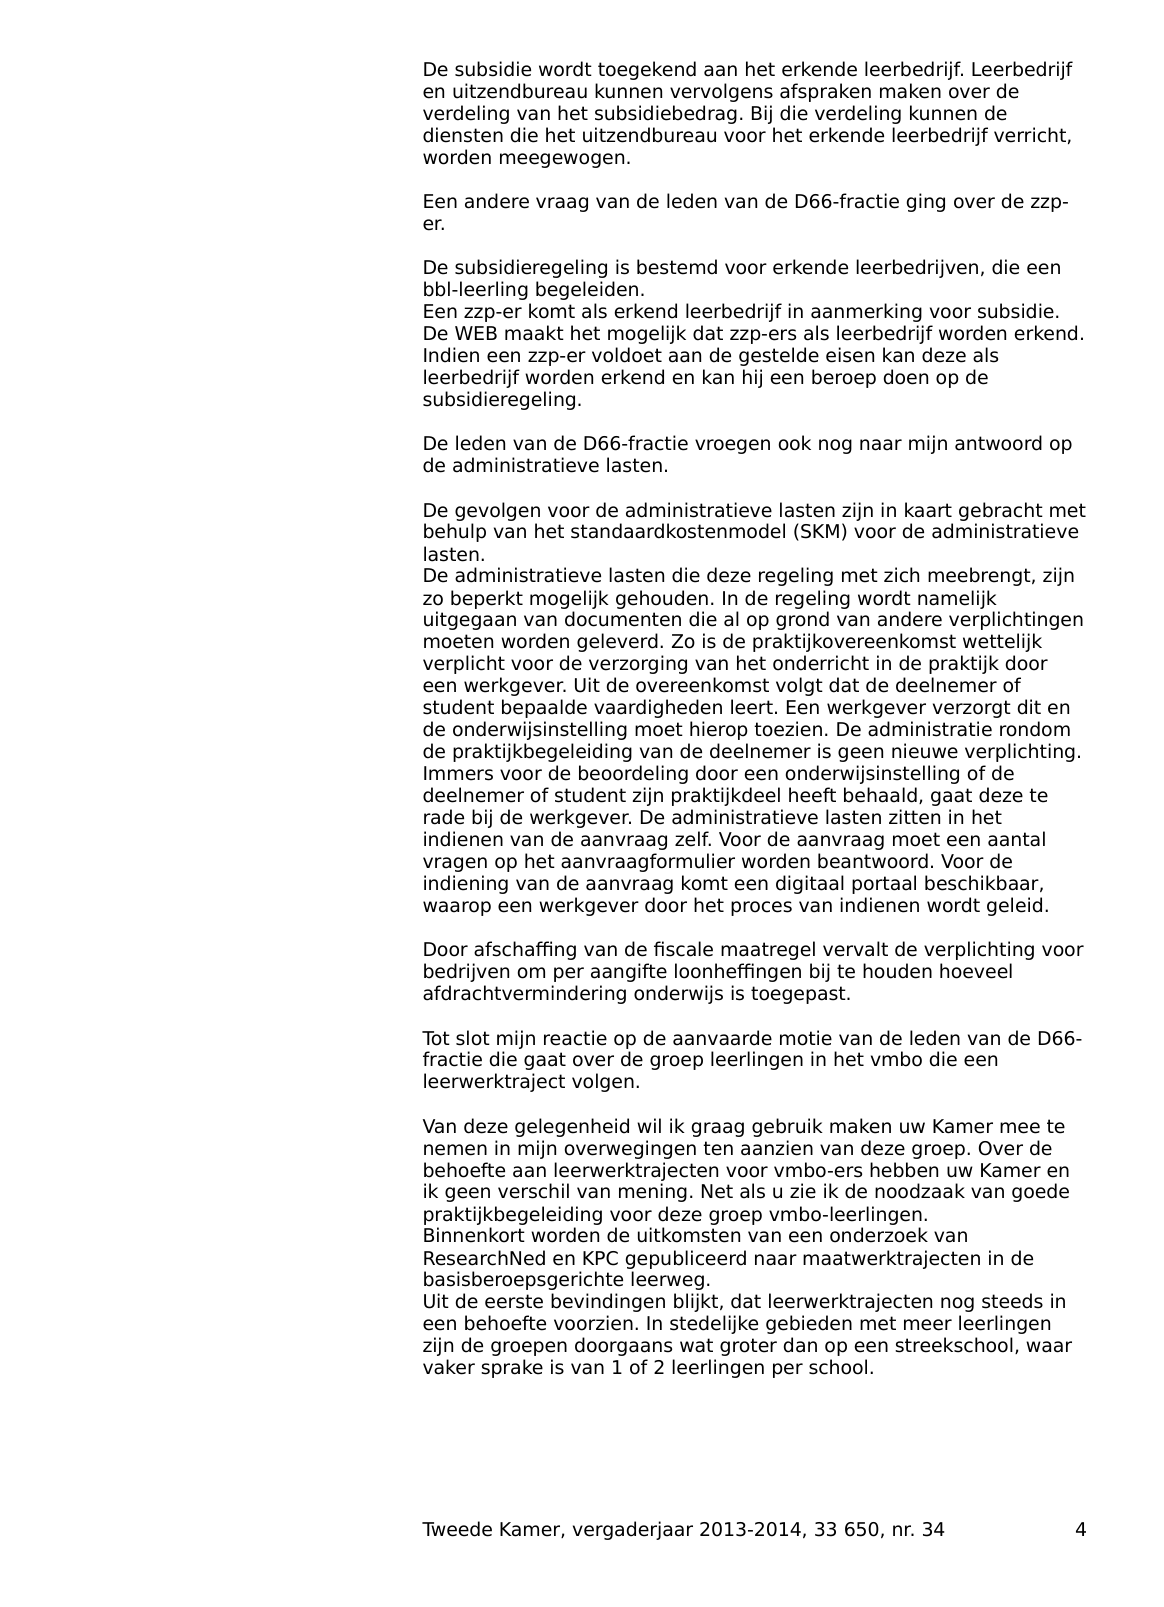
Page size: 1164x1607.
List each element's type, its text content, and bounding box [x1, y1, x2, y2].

text De subsidieregeling is bestemd voor erkende leerbedrijven, die een bbl-leerling begeleiden. [422, 257, 1087, 301]
text De gevolgen voor de administratieve lasten zijn in kaart gebracht met behulp van het standaardkostenmodel (SKM) voor de administratieve lasten. [422, 499, 1087, 565]
text Van deze gelegenheid wil ik graag gebruik maken uw Kamer mee te nemen in mijn overwegingen ten aanzien van deze groep. Over de behoefte aan leerwerktrajecten voor vmbo-ers hebben uw Kamer en ik geen verschil van mening. Net als u zie ik de noodzaak van goede praktijkbegeleiding voor deze groep vmbo-leerlingen. [422, 1116, 1087, 1225]
text Door afschaffing van de fiscale maatregel vervalt de verplichting voor bedrijven om per aangifte loonheffingen bij te houden hoeveel afdrachtvermindering onderwijs is toegepast. [422, 939, 1087, 1005]
text De administratieve lasten die deze regeling met zich meebrengt, zijn zo beperkt mogelijk gehouden. In de regeling wordt namelijk uitgegaan van documenten die al op grond van andere verplichtingen moeten worden geleverd. Zo is de praktijkovereenkomst wettelijk verplicht voor de verzorging van het onderricht in de praktijk door een werkgever. Uit de overeenkomst volgt dat de deelnemer of student bepaalde vaardigheden leert. Een werkgever verzorgt dit en de onderwijsinstelling moet hierop toezien. De administratie rondom de praktijkbegeleiding van de deelnemer is geen nieuwe verplichting. Immers voor de beoordeling door een onderwijsinstelling of de deelnemer of student zijn praktijkdeel heeft behaald, gaat deze te rade bij de werkgever. De administratieve lasten zitten in het indienen van de aanvraag zelf. Voor de aanvraag moet een aantal vragen op het aanvraagformulier worden beantwoord. Voor de indiening van de aanvraag komt een digitaal portaal beschikbaar, waarop een werkgever door het proces van indienen wordt geleid. [422, 565, 1087, 917]
text Binnenkort worden de uitkomsten van een onderzoek van ResearchNed en KPC gepubliceerd naar maatwerktrajecten in de basisberoepsgerichte leerweg. [422, 1225, 1087, 1291]
text De WEB maakt het mogelijk dat zzp-ers als leerbedrijf worden erkend. Indien een zzp-er voldoet aan de gestelde eisen kan deze als leerbedrijf worden erkend en kan hij een beroep doen op de subsidieregeling. [422, 323, 1087, 411]
text Een zzp-er komt als erkend leerbedrijf in aanmerking voor subsidie. [422, 301, 1087, 323]
text De leden van de D66-fractie vroegen ook nog naar mijn antwoord op de administratieve lasten. [422, 433, 1087, 477]
text Een andere vraag van de leden van de D66-fractie ging over de zzp-er. [422, 191, 1087, 235]
text Uit de eerste bevindingen blijkt, dat leerwerktrajecten nog steeds in een behoefte voorzien. In stedelijke gebieden met meer leerlingen zijn de groepen doorgaans wat groter dan op een streekschool, waar vaker sprake is van 1 of 2 leerlingen per school. [422, 1291, 1087, 1379]
text Tot slot mijn reactie op de aanvaarde motie van de leden van de D66-fractie die gaat over de groep leerlingen in het vmbo die een leerwerktraject volgen. [422, 1027, 1087, 1093]
text De subsidie wordt toegekend aan het erkende leerbedrijf. Leerbedrijf en uitzendbureau kunnen vervolgens afspraken maken over de verdeling van het subsidiebedrag. Bij die verdeling kunnen de diensten die het uitzendbureau voor het erkende leerbedrijf verricht, worden meegewogen. [422, 59, 1087, 169]
